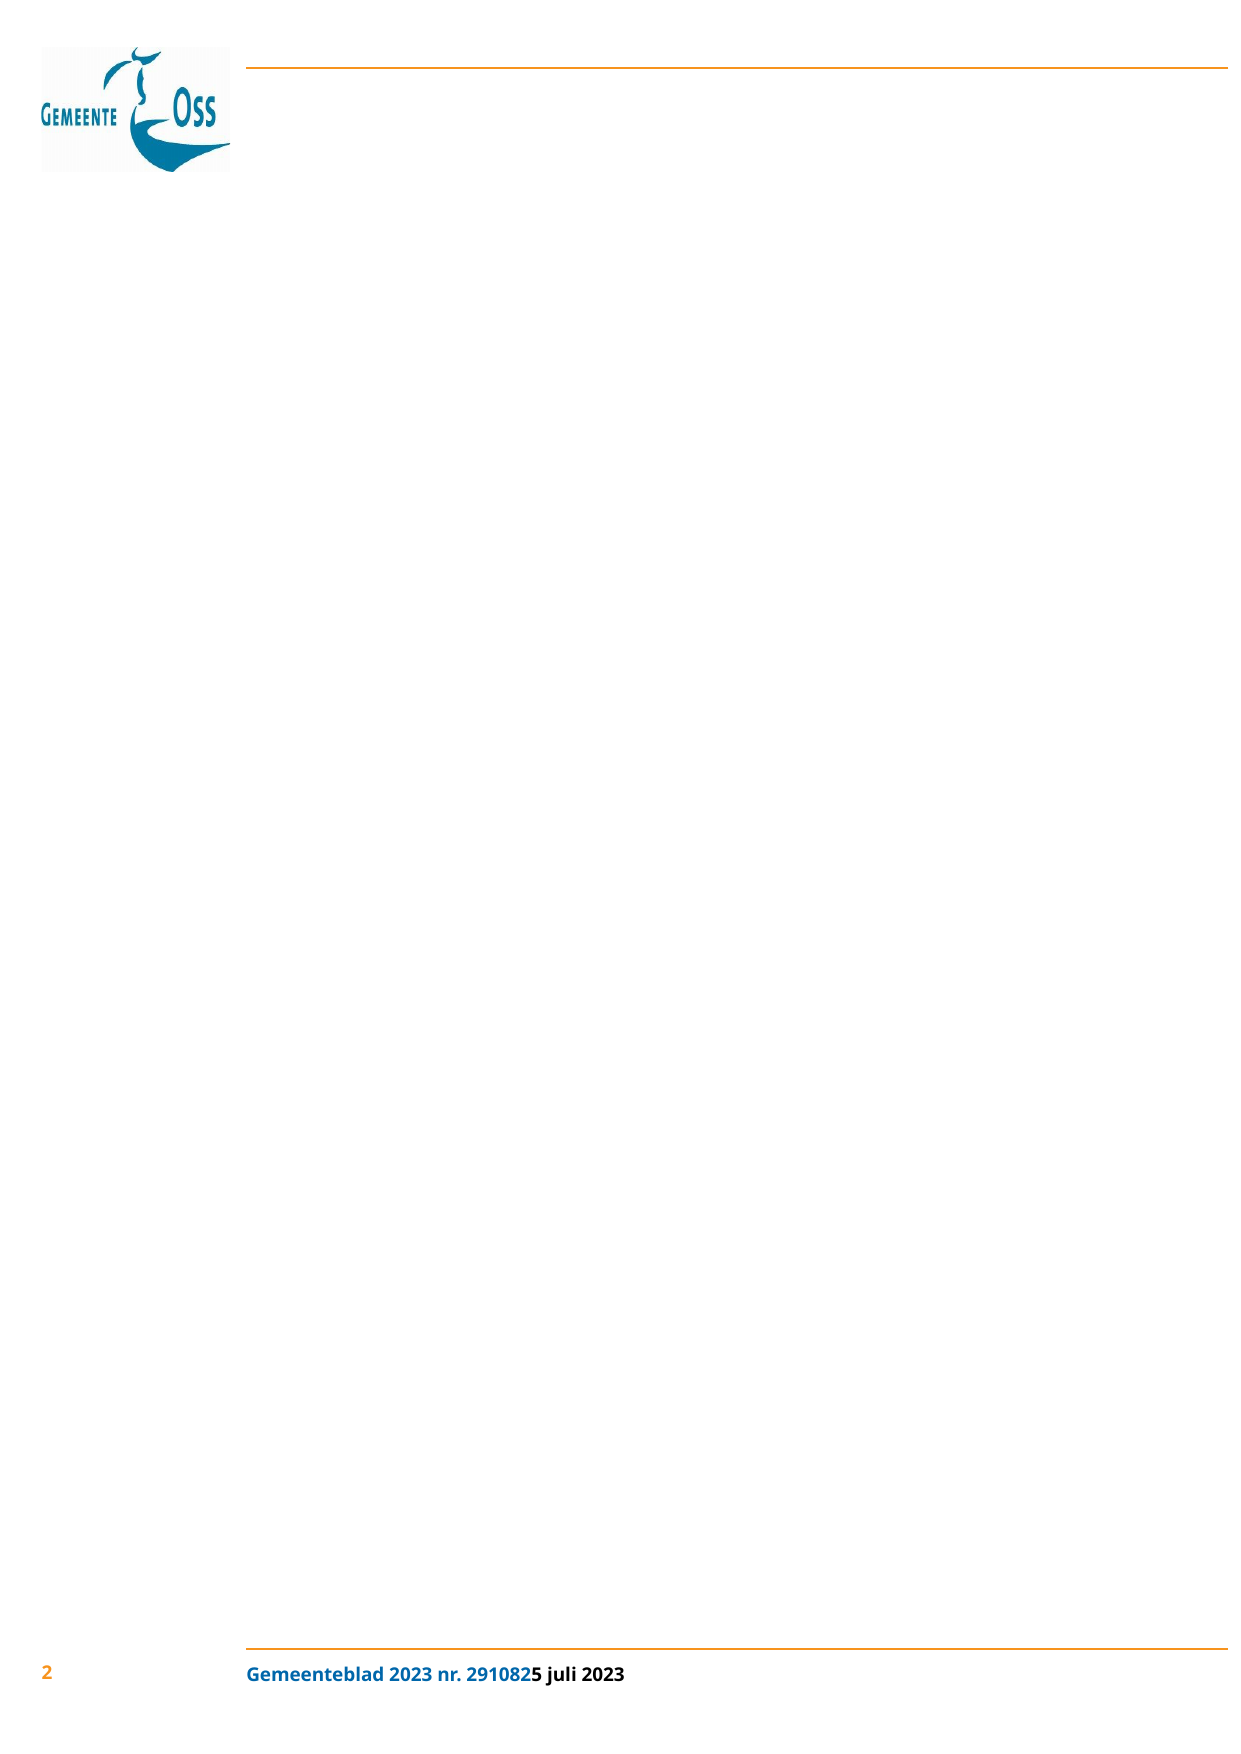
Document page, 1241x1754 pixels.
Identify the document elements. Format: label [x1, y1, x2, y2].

picture [41, 47, 231, 172]
